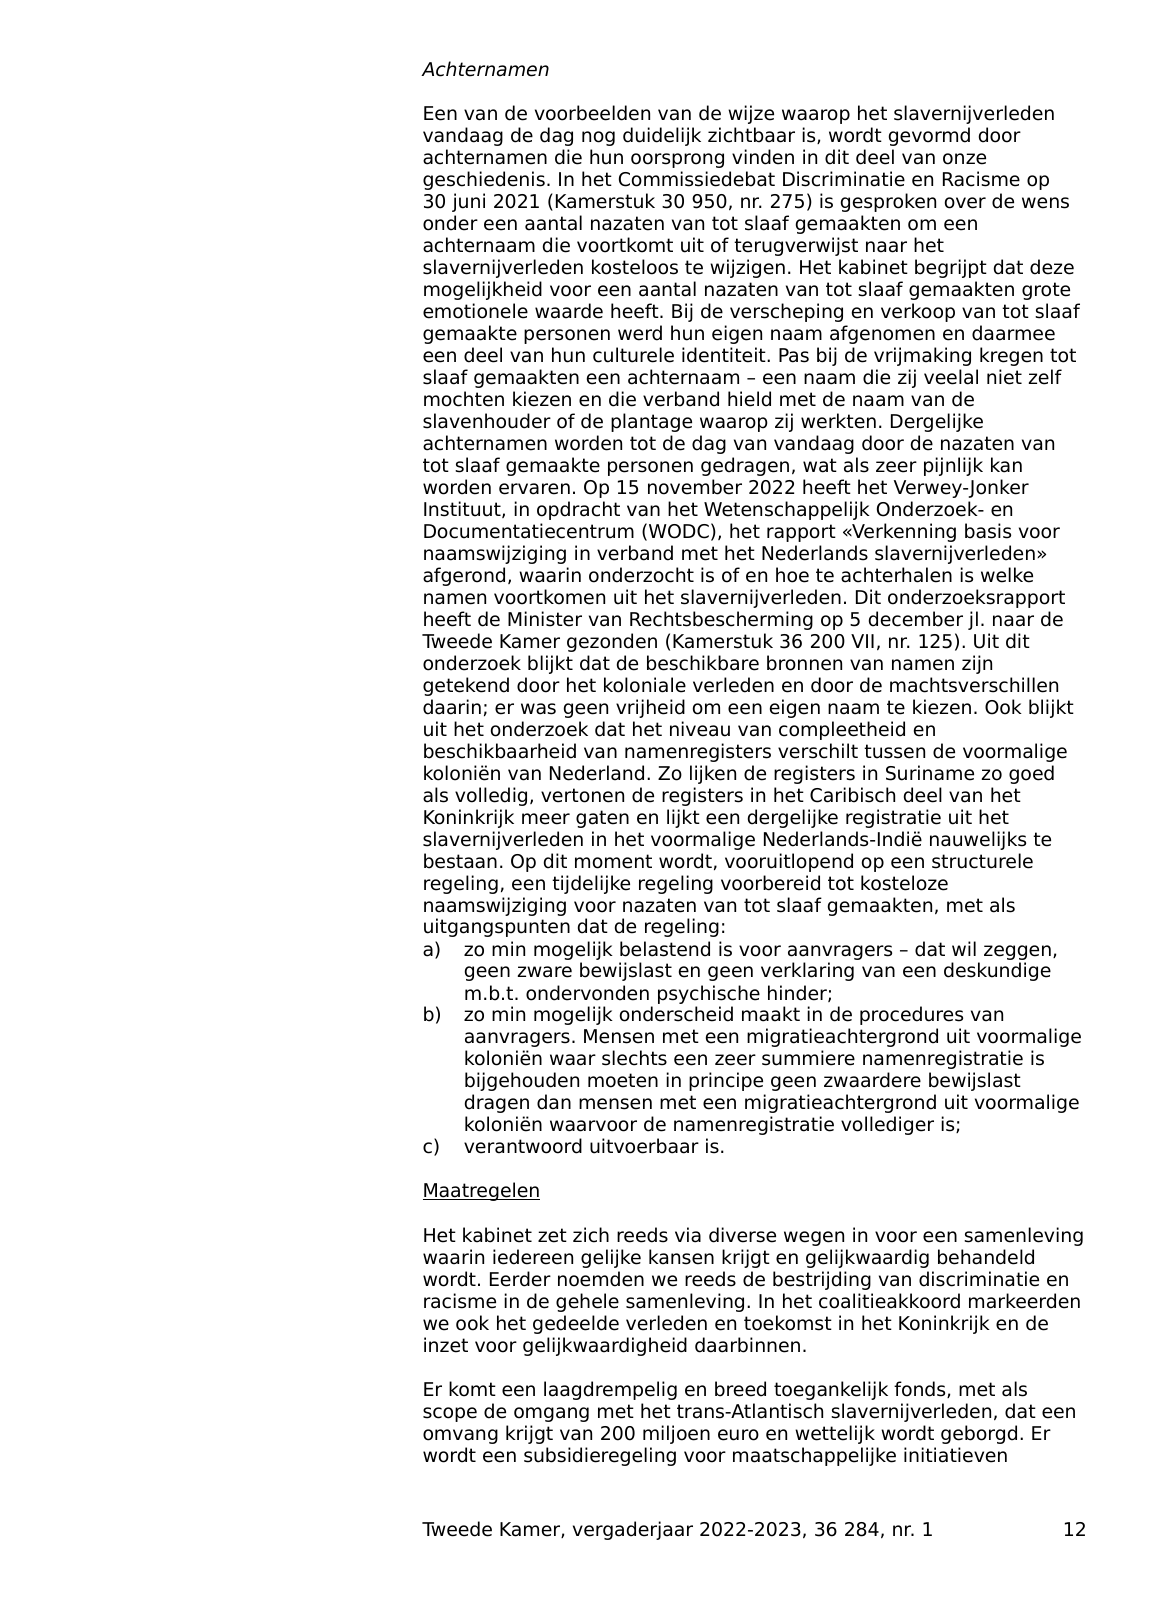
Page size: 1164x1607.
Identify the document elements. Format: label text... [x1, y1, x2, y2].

text a) zo min mogelijk belastend is voor aanvragers – dat wil zeggen, geen zware bewijslast en geen verklaring van een deskundige m.b.t. ondervonden psychische hinder; [422, 938, 1087, 1004]
text c) verantwoord uitvoerbaar is. [422, 1136, 1087, 1158]
text Er komt een laagdrempelig en breed toegankelijk fonds, met als scope de omgang met het trans-Atlantisch slavernijverleden, dat een omvang krijgt van 200 miljoen euro en wettelijk wordt geborgd. Er wordt een subsidieregeling voor maatschappelijke initiatieven [422, 1379, 1087, 1467]
subtitle Maatregelen [422, 1180, 1087, 1202]
text Het kabinet zet zich reeds via diverse wegen in voor een samenleving waarin iedereen gelijke kansen krijgt en gelijkwaardig behandeld wordt. Eerder noemden we reeds de bestrijding van discriminatie en racisme in de gehele samenleving. In het coalitieakkoord markeerden we ook het gedeelde verleden en toekomst in het Koninkrijk en de inzet voor gelijkwaardigheid daarbinnen. [422, 1224, 1087, 1356]
text b) zo min mogelijk onderscheid maakt in de procedures van aanvragers. Mensen met een migratieachtergrond uit voormalige koloniën waar slechts een zeer summiere namenregistratie is bijgehouden moeten in principe geen zwaardere bewijslast dragen dan mensen met een migratieachtergrond uit voormalige koloniën waarvoor de namenregistratie vollediger is; [422, 1004, 1087, 1136]
text Een van de voorbeelden van de wijze waarop het slavernijverleden vandaag de dag nog duidelijk zichtbaar is, wordt gevormd door achternamen die hun oorsprong vinden in dit deel van onze geschiedenis. In het Commissiedebat Discriminatie en Racisme op 30 juni 2021 (Kamerstuk 30 950, nr. 275) is gesproken over de wens onder een aantal nazaten van tot slaaf gemaakten om een achternaam die voortkomt uit of terugverwijst naar het slavernijverleden kosteloos te wijzigen. Het kabinet begrijpt dat deze mogelijkheid voor een aantal nazaten van tot slaaf gemaakten grote emotionele waarde heeft. Bij de verscheping en verkoop van tot slaaf gemaakte personen werd hun eigen naam afgenomen en daarmee een deel van hun culturele identiteit. Pas bij de vrijmaking kregen tot slaaf gemaakten een achternaam – een naam die zij veelal niet zelf mochten kiezen en die verband hield met de naam van de slavenhouder of de plantage waarop zij werkten. Dergelijke achternamen worden tot de dag van vandaag door de nazaten van tot slaaf gemaakte personen gedragen, wat als zeer pijnlijk kan worden ervaren. Op 15 november 2022 heeft het Verwey-Jonker Instituut, in opdracht van het Wetenschappelijk Onderzoek- en Documentatiecentrum (WODC), het rapport «Verkenning basis voor naamswijziging in verband met het Nederlands slavernijverleden» afgerond, waarin onderzocht is of en hoe te achterhalen is welke namen voortkomen uit het slavernijverleden. Dit onderzoeksrapport heeft de Minister van Rechtsbescherming op 5 december jl. naar de Tweede Kamer gezonden (Kamerstuk 36 200 VII, nr. 125). Uit dit onderzoek blijkt dat de beschikbare bronnen van namen zijn getekend door het koloniale verleden en door de machtsverschillen daarin; er was geen vrijheid om een eigen naam te kiezen. Ook blijkt uit het onderzoek dat het niveau van compleetheid en beschikbaarheid van namenregisters verschilt tussen de voormalige koloniën van Nederland. Zo lijken de registers in Suriname zo goed als volledig, vertonen de registers in het Caribisch deel van het Koninkrijk meer gaten en lijkt een dergelijke registratie uit het slavernijverleden in het voormalige Nederlands-Indië nauwelijks te bestaan. Op dit moment wordt, vooruitlopend op een structurele regeling, een tijdelijke regeling voorbereid tot kosteloze naamswijziging voor nazaten van tot slaaf gemaakten, met als uitgangspunten dat de regeling: [422, 103, 1087, 938]
subtitle Achternamen [422, 59, 1087, 81]
